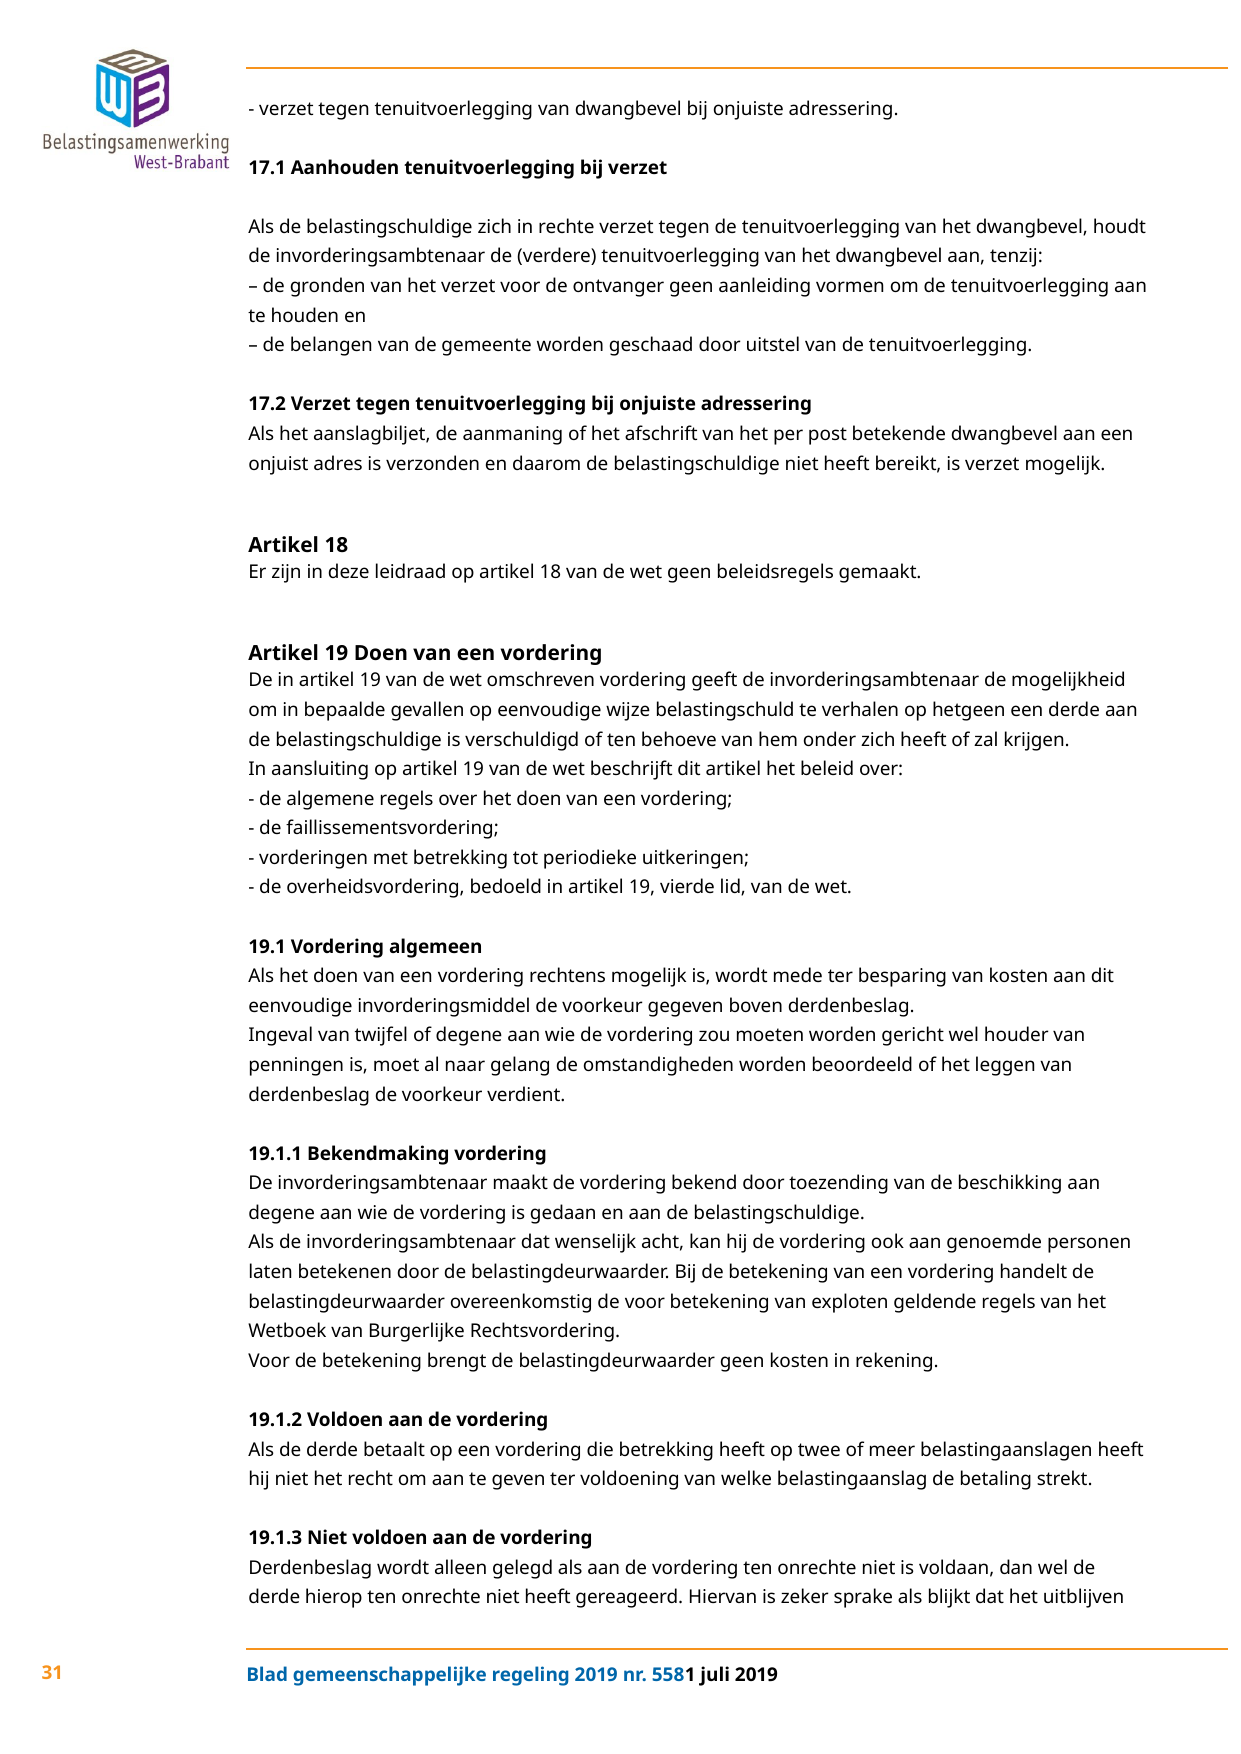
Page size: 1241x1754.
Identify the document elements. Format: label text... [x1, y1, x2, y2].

text 19.1 Vordering algemeen [248, 933, 1152, 959]
text De in artikel 19 van de wet omschreven vordering geeft de invorderingsambtenaar de mogelijkheid om in bepaalde gevallen op eenvoudige wijze belastingschuld te verhalen op hetgeen een derde aan de belastingschuldige is verschuldigd of ten behoeve van hem onder zich heeft of zal krijgen. [248, 667, 1152, 752]
text 17.2 Verzet tegen tenuitvoerlegging bij onjuiste adressering [248, 391, 1152, 416]
text 17.1 Aanhouden tenuitvoerlegging bij verzet [248, 154, 1152, 180]
text - de overheidsvordering, bedoeld in artikel 19, vierde lid, van de wet. [248, 874, 1152, 899]
text - de algemene regels over het doen van een vordering; [248, 785, 1152, 811]
text 19.1.3 Niet voldoen aan de vordering [248, 1524, 1152, 1550]
text Als het aanslagbiljet, de aanmaning of het afschrift van het per post betekende dwangbevel aan een onjuist adres is verzonden en daarom de belastingschuldige niet heeft bereikt, is verzet mogelijk. [248, 420, 1152, 476]
text - de faillissementsvordering; [248, 814, 1152, 840]
text Als de belastingschuldige zich in rechte verzet tegen de tenuitvoerlegging van het dwangbevel, houdt de invorderingsambtenaar de (verdere) tenuitvoerlegging van het dwangbevel aan, tenzij: [248, 213, 1152, 268]
text Voor de betekening brengt de belastingdeurwaarder geen kosten in rekening. [248, 1347, 1152, 1373]
text 19.1.2 Voldoen aan de vordering [248, 1406, 1152, 1432]
text Er zijn in deze leidraad op artikel 18 van de wet geen beleidsregels gemaakt. [248, 558, 1152, 584]
text Ingeval van twijfel of degene aan wie de vordering zou moeten worden gericht wel houder van penningen is, moet al naar gelang de omstandigheden worden beoordeeld of het leggen van derdenbeslag de voorkeur verdient. [248, 1022, 1152, 1107]
text Als het doen van een vordering rechtens mogelijk is, wordt mede ter besparing van kosten aan dit eenvoudige invorderingsmiddel de voorkeur gegeven boven derdenbeslag. [248, 962, 1152, 1018]
text Derdenbeslag wordt alleen gelegd als aan de vordering ten onrechte niet is voldaan, dan wel de derde hierop ten onrechte niet heeft gereageerd. Hiervan is zeker sprake als blijkt dat het uitblijven [248, 1554, 1152, 1609]
text – de gronden van het verzet voor de ontvanger geen aanleiding vormen om de tenuitvoerlegging aan te houden en [248, 272, 1152, 328]
picture [41, 47, 231, 172]
text - vorderingen met betrekking tot periodieke uitkeringen; [248, 844, 1152, 870]
text Artikel 18 [248, 530, 1152, 558]
text In aansluiting op artikel 19 van de wet beschrijft dit artikel het beleid over: [248, 755, 1152, 781]
text Artikel 19 Doen van een vordering [248, 638, 1152, 667]
text - verzet tegen tenuitvoerlegging van dwangbevel bij onjuiste adressering. [248, 95, 1152, 121]
text De invorderingsambtenaar maakt de vordering bekend door toezending van de beschikking aan degene aan wie de vordering is gedaan en aan de belastingschuldige. [248, 1169, 1152, 1225]
text Als de derde betaalt op een vordering die betrekking heeft op twee of meer belastingaanslagen heeft hij niet het recht om aan te geven ter voldoening van welke belastingaanslag de betaling strekt. [248, 1436, 1152, 1491]
text Als de invorderingsambtenaar dat wenselijk acht, kan hij de vordering ook aan genoemde personen laten betekenen door de belastingdeurwaarder. Bij de betekening van een vordering handelt de belastingdeurwaarder overeenkomstig de voor betekening van exploten geldende regels van het Wetboek van Burgerlijke Rechtsvordering. [248, 1229, 1152, 1343]
text 19.1.1 Bekendmaking vordering [248, 1140, 1152, 1166]
text – de belangen van de gemeente worden geschaad door uitstel van de tenuitvoerlegging. [248, 331, 1152, 357]
